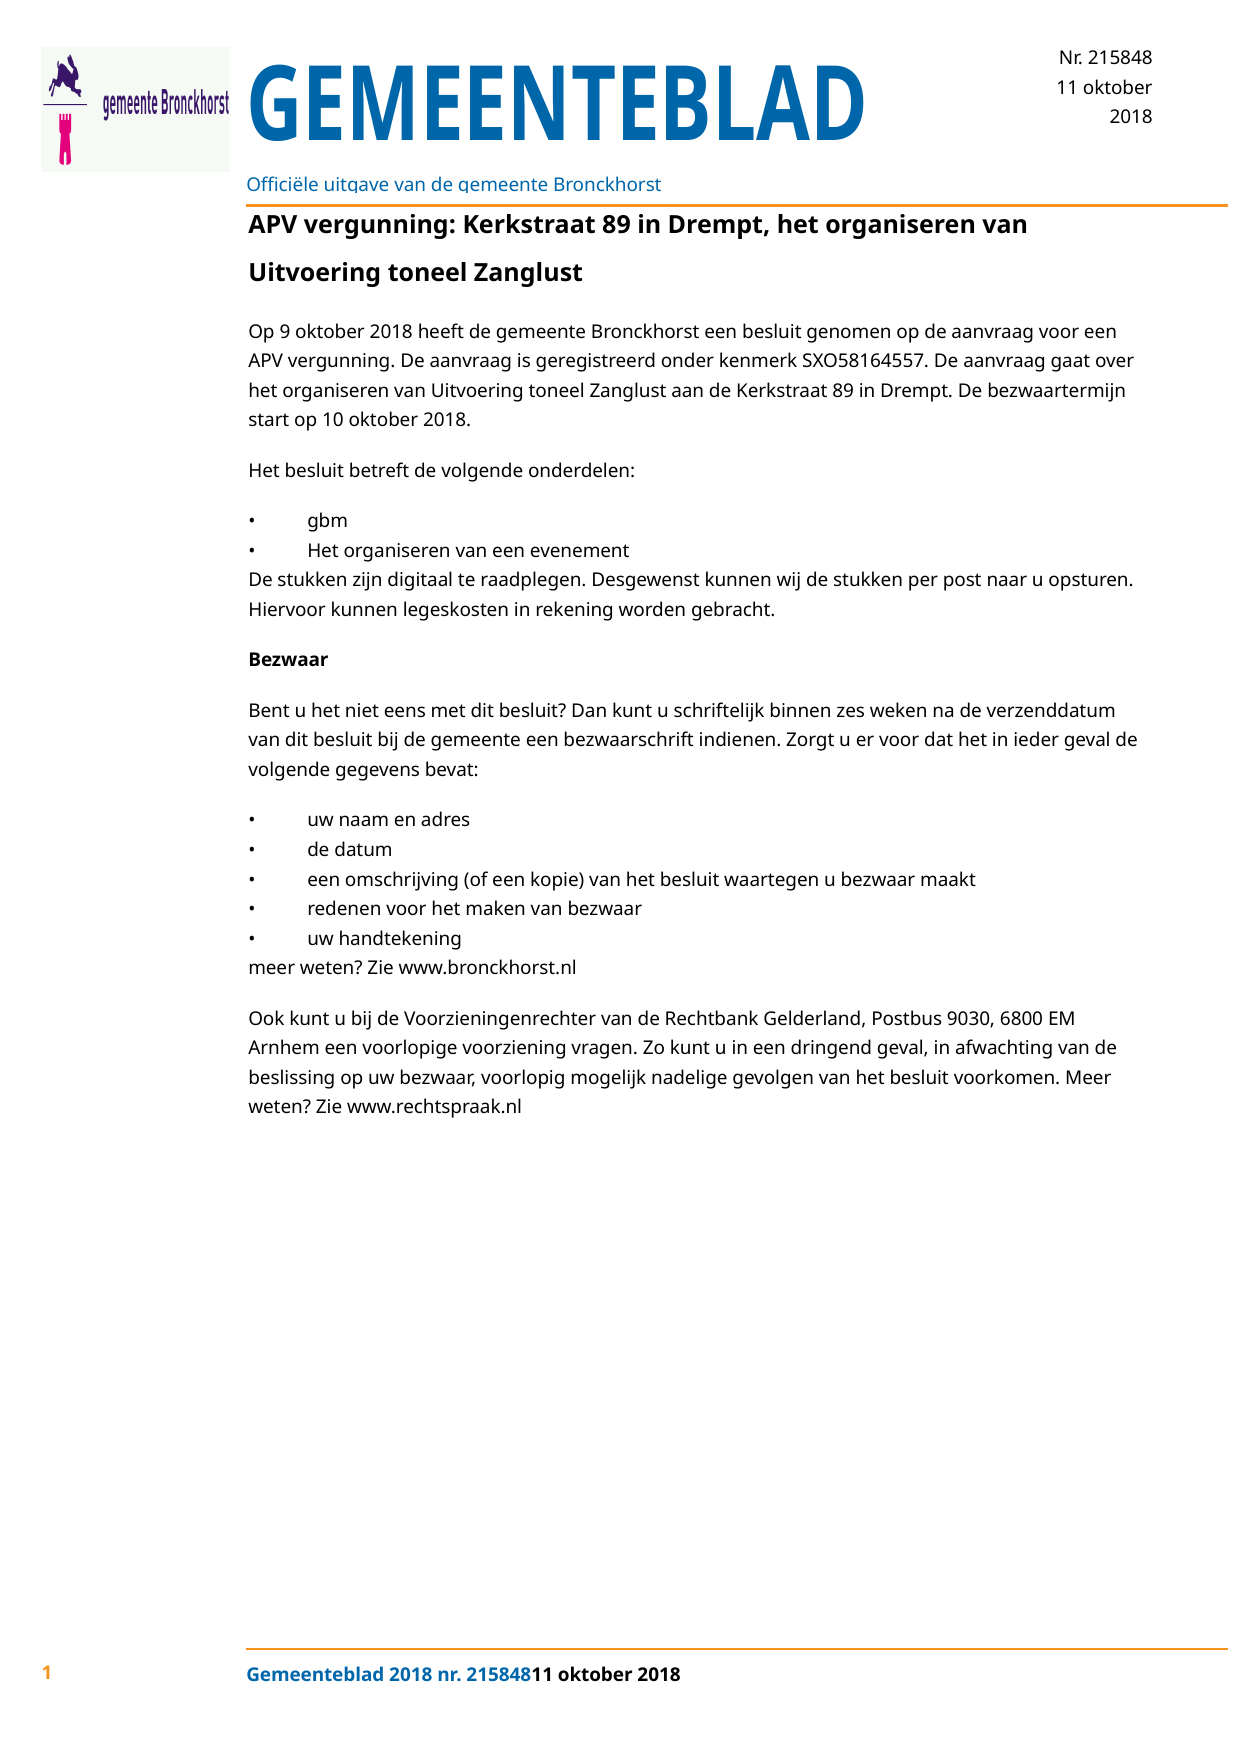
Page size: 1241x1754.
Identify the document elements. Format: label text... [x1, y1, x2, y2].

list een omschrijving (of een kopie) van het besluit waartegen u bezwaar maakt [248, 866, 1152, 892]
list uw handtekening [248, 925, 1152, 951]
text Het besluit betreft de volgende onderdelen: [248, 457, 1152, 483]
list Het organiseren van een evenement [248, 537, 1152, 563]
list gbm [248, 507, 1152, 533]
text Op 9 oktober 2018 heeft de gemeente Bronckhorst een besluit genomen op de aanvraag voor een APV vergunning. De aanvraag is geregistreerd onder kenmerk SXO58164557. De aanvraag gaat over het organiseren van Uitvoering toneel Zanglust aan de Kerkstraat 89 in Drempt. De bezwaartermijn start op 10 oktober 2018. [248, 318, 1152, 432]
text APV vergunning: Kerkstraat 89 in Drempt, het organiseren van Uitvoering toneel Zanglust [248, 207, 1152, 288]
text De stukken zijn digitaal te raadplegen. Desgewenst kunnen wij de stukken per post naar u opsturen. Hiervoor kunnen legeskosten in rekening worden gebracht. [248, 567, 1152, 622]
list de datum [248, 836, 1152, 862]
list uw naam en adres [248, 807, 1152, 832]
list redenen voor het maken van bezwaar [248, 895, 1152, 921]
picture [41, 47, 231, 172]
text Bezwaar [248, 647, 1152, 672]
text Bent u het niet eens met dit besluit? Dan kunt u schriftelijk binnen zes weken na de verzenddatum van dit besluit bij de gemeente een bezwaarschrift indienen. Zorgt u er voor dat het in ieder geval de volgende gegevens bevat: [248, 697, 1152, 782]
text Ook kunt u bij de Voorzieningenrechter van de Rechtbank Gelderland, Postbus 9030, 6800 EM Arnhem een voorlopige voorziening vragen. Zo kunt u in een dringend geval, in afwachting van de beslissing op uw bezwaar, voorlopig mogelijk nadelige gevolgen van het besluit voorkomen. Meer weten? Zie www.rechtspraak.nl [248, 1005, 1152, 1119]
text meer weten? Zie www.bronckhorst.nl [248, 954, 1152, 980]
